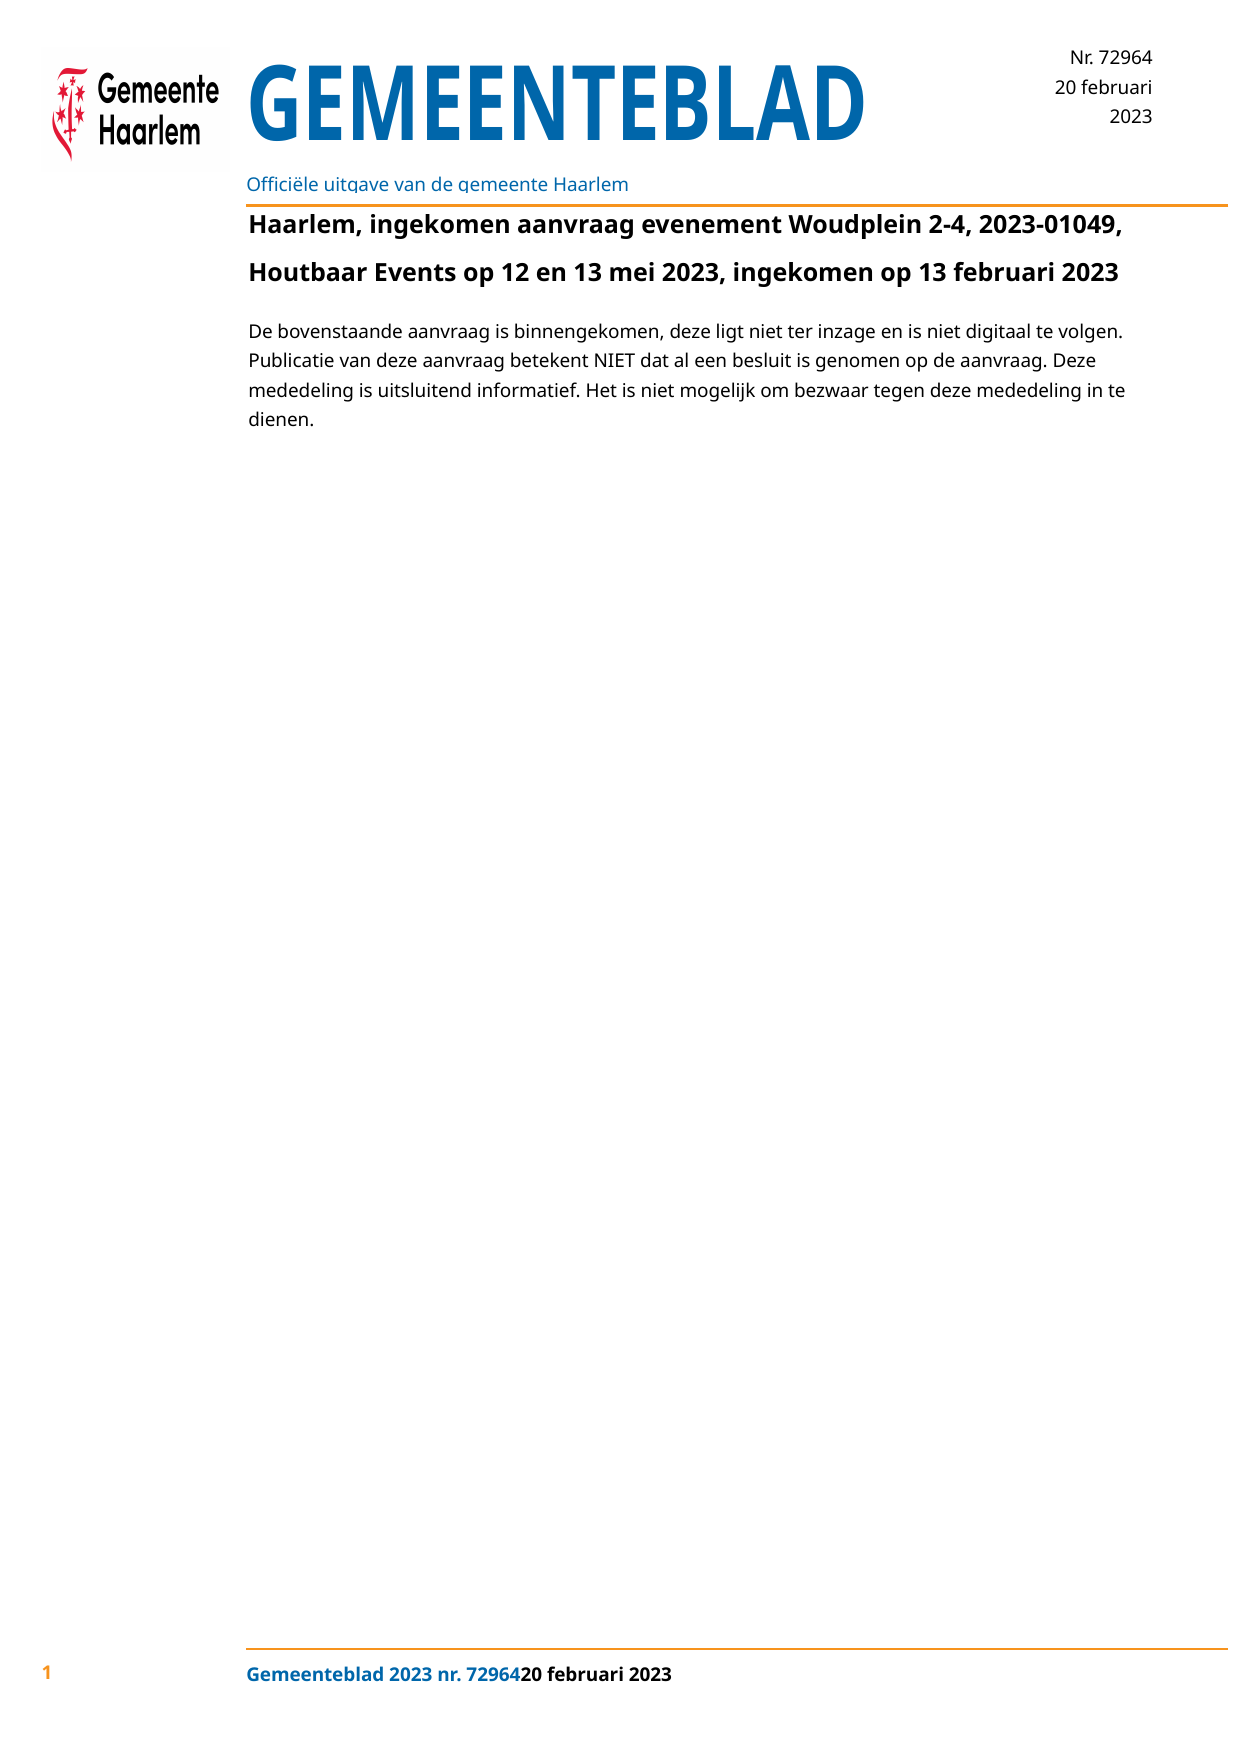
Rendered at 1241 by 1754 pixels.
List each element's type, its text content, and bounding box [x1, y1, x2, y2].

text Haarlem, ingekomen aanvraag evenement Woudplein 2-4, 2023-01049, Houtbaar Events op 12 en 13 mei 2023, ingekomen op 13 februari 2023 [248, 207, 1152, 288]
picture [41, 47, 231, 172]
text De bovenstaande aanvraag is binnengekomen, deze ligt niet ter inzage en is niet digitaal te volgen. Publicatie van deze aanvraag betekent NIET dat al een besluit is genomen op de aanvraag. Deze mededeling is uitsluitend informatief. Het is niet mogelijk om bezwaar tegen deze mededeling in te dienen. [248, 318, 1152, 432]
